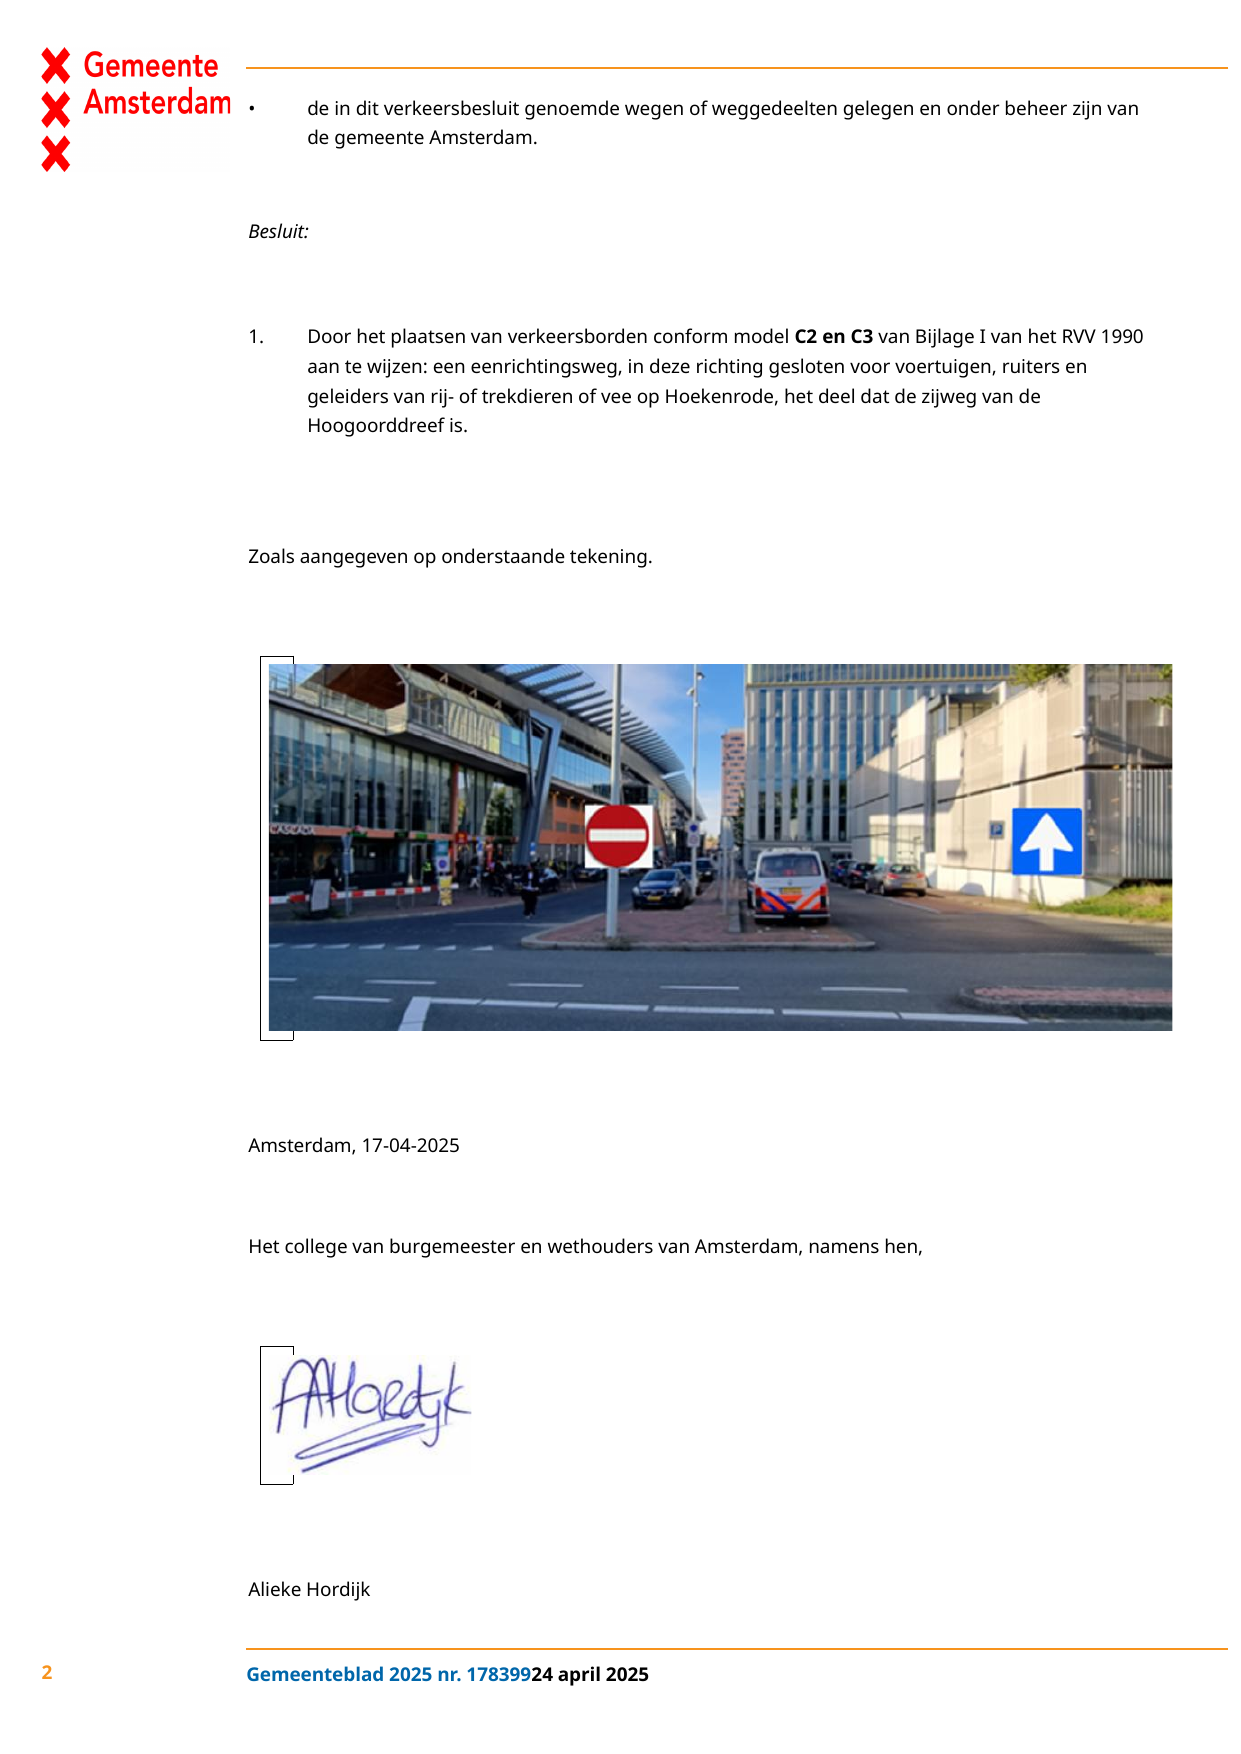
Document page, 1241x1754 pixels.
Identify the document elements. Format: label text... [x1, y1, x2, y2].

list de in dit verkeersbesluit genoemde wegen of weggedeelten gelegen en onder beheer zijn van de gemeente Amsterdam. [248, 95, 1152, 150]
picture [268, 1355, 472, 1475]
picture [41, 47, 231, 172]
picture [268, 664, 1173, 1031]
text Alieke Hordijk [248, 1577, 1152, 1602]
text Besluit: [248, 218, 1152, 244]
text Het college van burgemeester en wethouders van Amsterdam, namens hen, [248, 1233, 1152, 1259]
list Door het plaatsen van verkeersborden conform model C2 en C3 van Bijlage I van het RVV 1990 aan te wijzen: een eenrichtingsweg, in deze richting gesloten voor voertuigen, ruiters en geleiders van rij- of trekdieren of vee op Hoekenrode, het deel dat de zijweg van de Hoogoorddreef is. [248, 324, 1152, 438]
text Amsterdam, 17-04-2025 [248, 1133, 1152, 1158]
text Zoals aangegeven op onderstaande tekening. [248, 543, 1152, 568]
